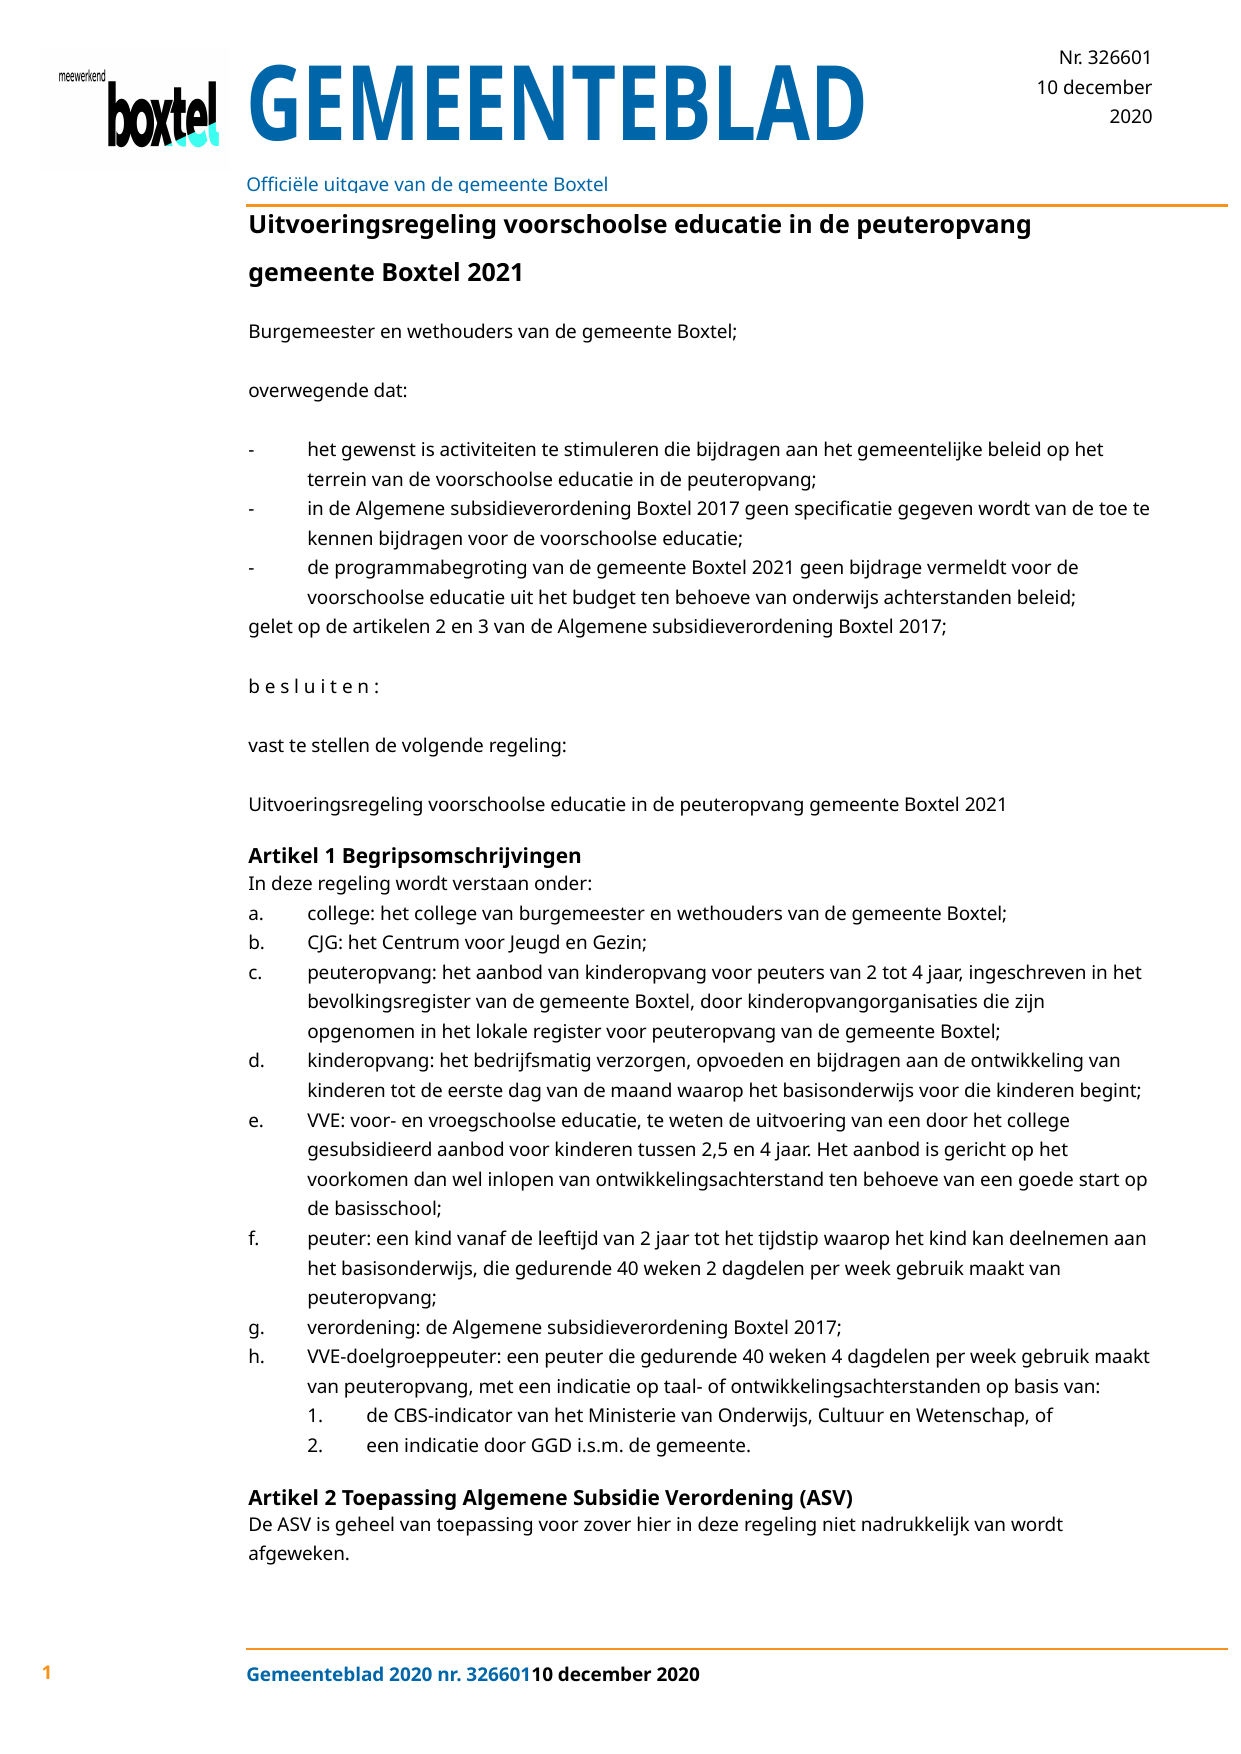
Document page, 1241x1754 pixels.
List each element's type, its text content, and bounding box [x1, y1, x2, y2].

list college: het college van burgemeester en wethouders van de gemeente Boxtel; [248, 900, 1152, 925]
list peuter: een kind vanaf de leeftijd van 2 jaar tot het tijdstip waarop het kind kan deelnemen aan het basisonderwijs, die gedurende 40 weken 2 dagdelen per week gebruik maakt van peuteropvang; [248, 1225, 1152, 1310]
text Artikel 1 Begripsomschrijvingen [248, 842, 1152, 870]
text Artikel 2 Toepassing Algemene Subsidie Verordening (ASV) [248, 1483, 1152, 1511]
text gelet op de artikelen 2 en 3 van de Algemene subsidieverordening Boxtel 2017; [248, 614, 1152, 639]
list CJG: het Centrum voor Jeugd en Gezin; [248, 929, 1152, 955]
list de CBS-indicator van het Ministerie van Onderwijs, Cultuur en Wetenschap, of [307, 1403, 1152, 1428]
list kinderopvang: het bedrijfsmatig verzorgen, opvoeden en bijdragen aan de ontwikkeling van kinderen tot de eerste dag van de maand waarop het basisonderwijs voor die kinderen begint; [248, 1048, 1152, 1103]
text overwegende dat: [248, 377, 1152, 403]
text Uitvoeringsregeling voorschoolse educatie in de peuteropvang gemeente Boxtel 2021 [248, 791, 1152, 817]
list de programmabegroting van de gemeente Boxtel 2021 geen bijdrage vermeldt voor de voorschoolse educatie uit het budget ten behoeve van onderwijs achterstanden beleid; [248, 554, 1152, 610]
list het gewenst is activiteiten te stimuleren die bijdragen aan het gemeentelijke beleid op het terrein van de voorschoolse educatie in de peuteropvang; [248, 436, 1152, 492]
text De ASV is geheel van toepassing voor zover hier in deze regeling niet nadrukkelijk van wordt afgeweken. [248, 1511, 1152, 1566]
list een indicatie door GGD i.s.m. de gemeente. [307, 1432, 1152, 1458]
list VVE-doelgroeppeuter: een peuter die gedurende 40 weken 4 dagdelen per week gebruik maakt van peuteropvang, met een indicatie op taal- of ontwikkelingsachterstanden op basis van: [248, 1343, 1152, 1399]
text b e s l u i t e n : [248, 673, 1152, 699]
text Burgemeester en wethouders van de gemeente Boxtel; [248, 318, 1152, 344]
list peuteropvang: het aanbod van kinderopvang voor peuters van 2 tot 4 jaar, ingeschreven in het bevolkingsregister van de gemeente Boxtel, door kinderopvangorganisaties die zijn opgenomen in het lokale register voor peuteropvang van de gemeente Boxtel; [248, 959, 1152, 1044]
picture [41, 47, 231, 172]
text Uitvoeringsregeling voorschoolse educatie in de peuteropvang gemeente Boxtel 2021 [248, 207, 1152, 288]
list verordening: de Algemene subsidieverordening Boxtel 2017; [248, 1314, 1152, 1339]
list in de Algemene subsidieverordening Boxtel 2017 geen specificatie gegeven wordt van de toe te kennen bijdragen voor de voorschoolse educatie; [248, 495, 1152, 551]
list VVE: voor- en vroegschoolse educatie, te weten de uitvoering van een door het college gesubsidieerd aanbod voor kinderen tussen 2,5 en 4 jaar. Het aanbod is gericht op het voorkomen dan wel inlopen van ontwikkelingsachterstand ten behoeve van een goede start op de basisschool; [248, 1107, 1152, 1221]
text In deze regeling wordt verstaan onder: [248, 870, 1152, 896]
text vast te stellen de volgende regeling: [248, 732, 1152, 758]
